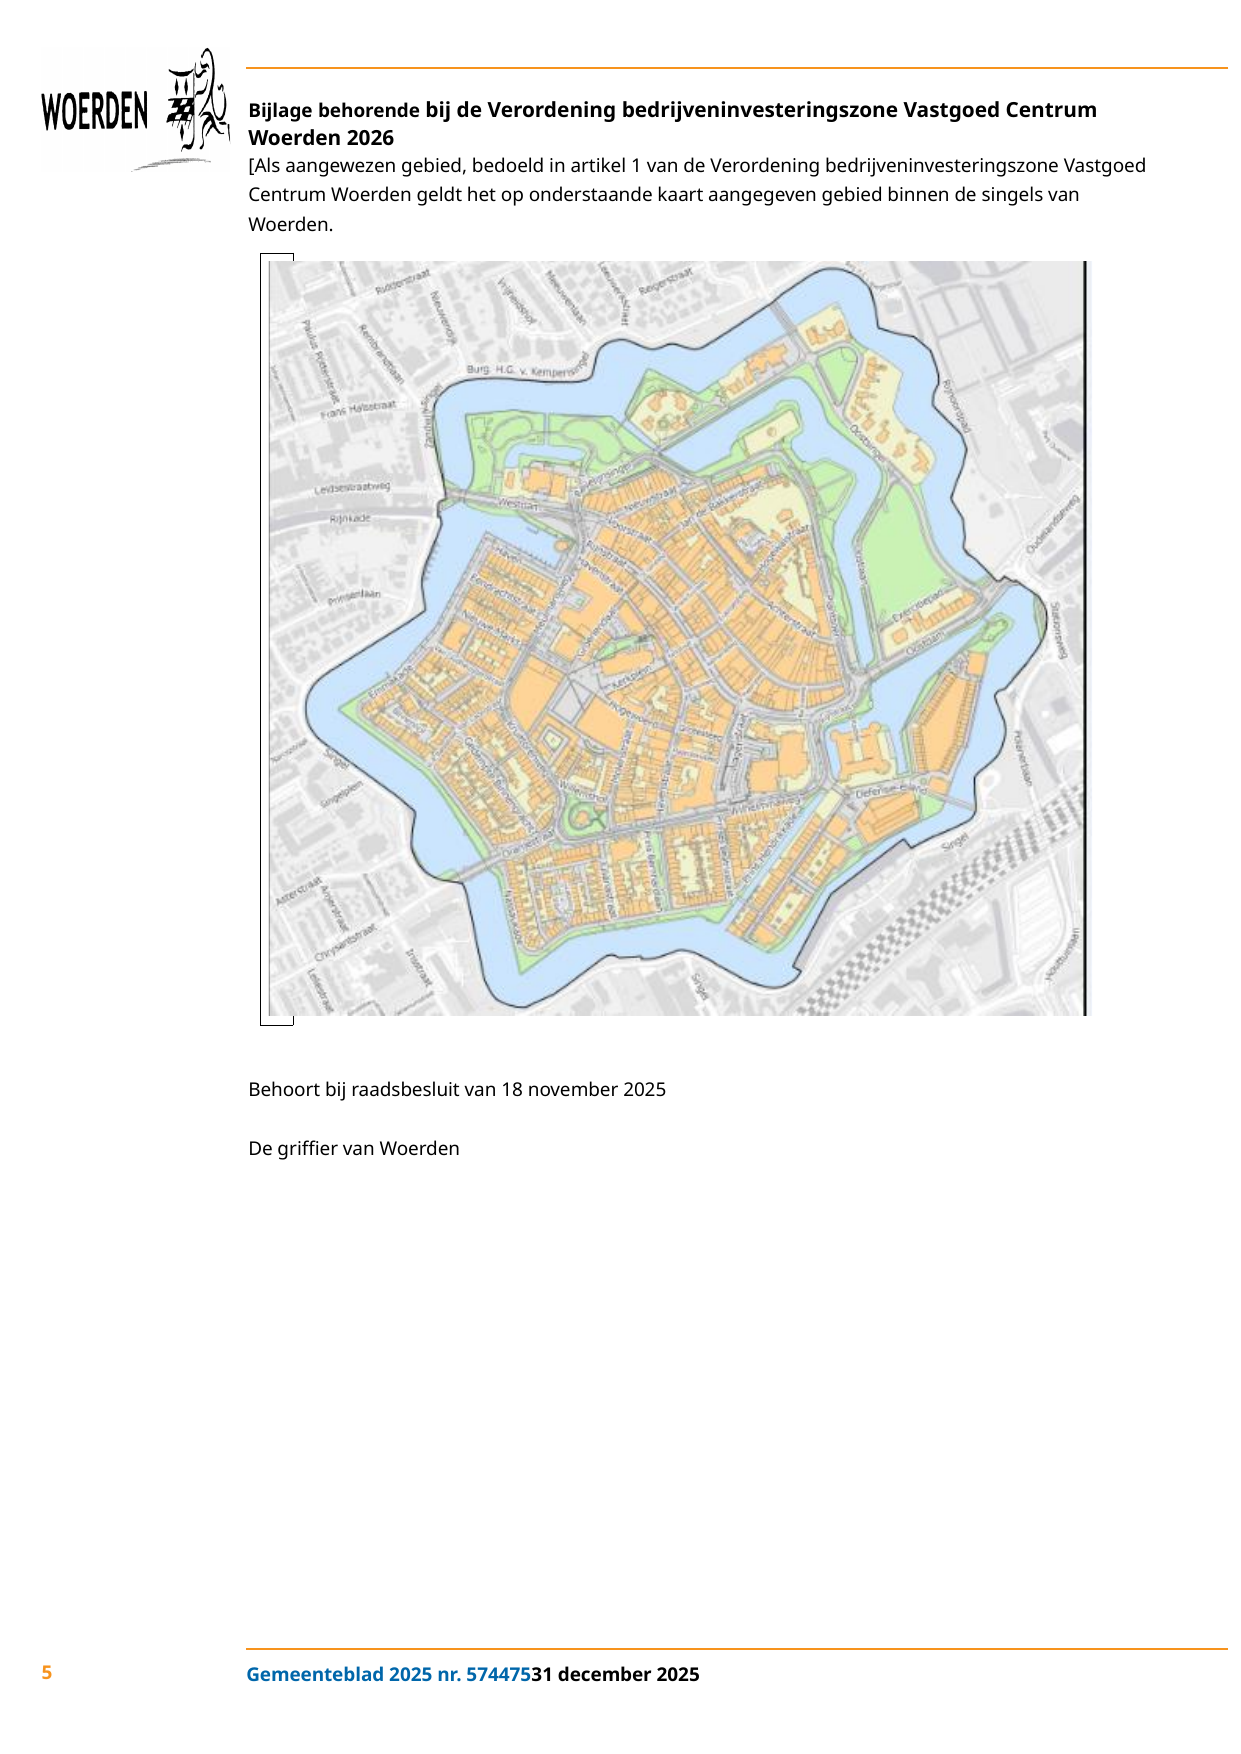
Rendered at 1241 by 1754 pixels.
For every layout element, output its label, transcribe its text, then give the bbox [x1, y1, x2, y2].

picture [41, 47, 231, 172]
text [Als aangewezen gebied, bedoeld in artikel 1 van de Verordening bedrijveninvesteringszone Vastgoed Centrum Woerden geldt het op onderstaande kaart aangegeven gebied binnen de singels van Woerden. [248, 152, 1152, 237]
text Bijlage behorende bij de Verordening bedrijveninvesteringszone Vastgoed Centrum Woerden 2026 [248, 95, 1152, 152]
text De griffier van Woerden [248, 1135, 1152, 1161]
text Behoort bij raadsbesluit van 18 november 2025 [248, 1076, 1152, 1102]
picture [268, 261, 1093, 1016]
